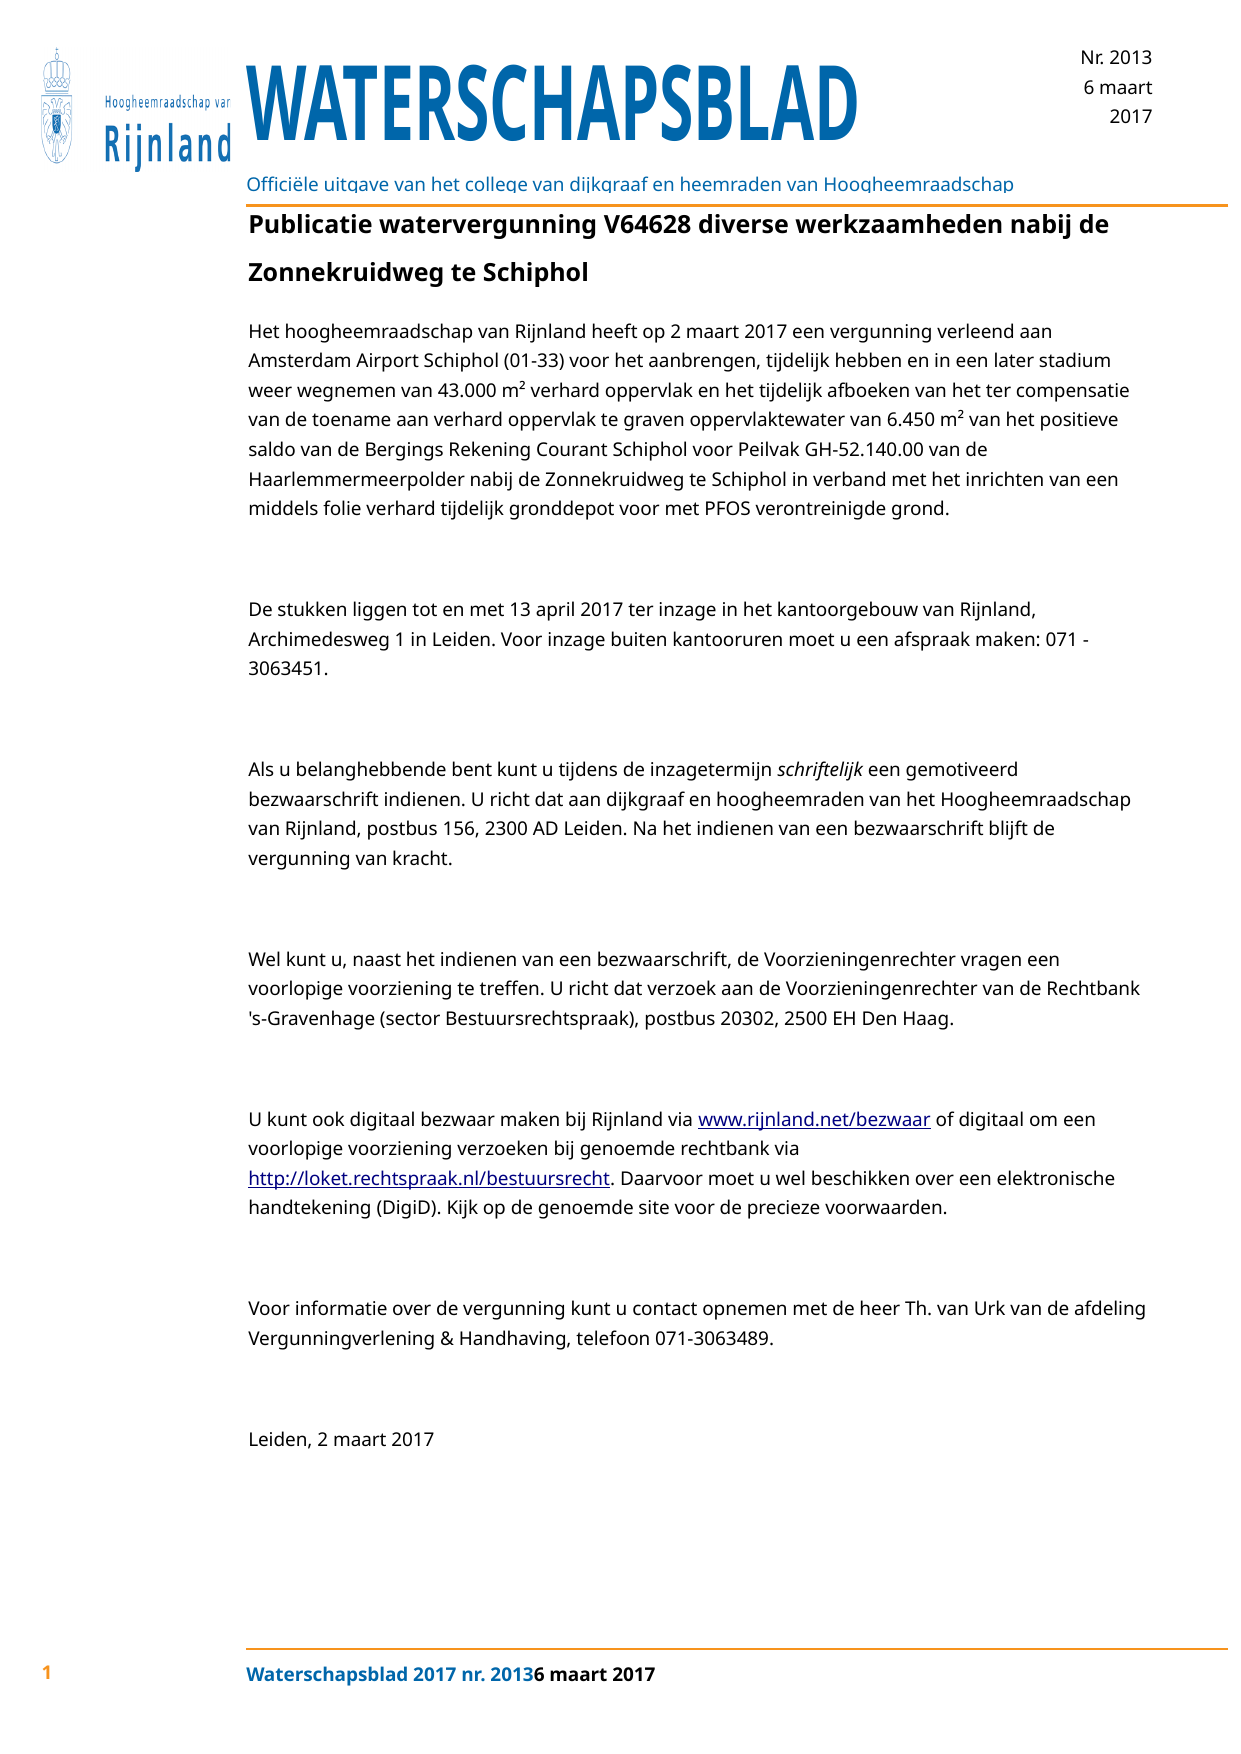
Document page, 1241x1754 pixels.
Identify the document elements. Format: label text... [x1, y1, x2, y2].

text U kunt ook digitaal bezwaar maken bij Rijnland via www.rijnland.net/bezwaar of digitaal om een voorlopige voorziening verzoeken bij genoemde rechtbank via http://loket.rechtspraak.nl/bestuursrecht. Daarvoor moet u wel beschikken over een elektronische handtekening (DigiD). Kijk op de genoemde site voor de precieze voorwaarden. [248, 1106, 1152, 1220]
text Leiden, 2 maart 2017 [248, 1426, 1152, 1452]
text Als u belanghebbende bent kunt u tijdens de inzagetermijn schriftelijk een gemotiveerd bezwaarschrift indienen. U richt dat aan dijkgraaf en hoogheemraden van het Hoogheemraadschap van Rijnland, postbus 156, 2300 AD Leiden. Na het indienen van een bezwaarschrift blijft de vergunning van kracht. [248, 756, 1152, 871]
text Voor informatie over de vergunning kunt u contact opnemen met de heer Th. van Urk van de afdeling Vergunningverlening & Handhaving, telefoon 071-3063489. [248, 1295, 1152, 1351]
text Publicatie watervergunning V64628 diverse werkzaamheden nabij de Zonnekruidweg te Schiphol [248, 207, 1152, 288]
text De stukken liggen tot en met 13 april 2017 ter inzage in het kantoorgebouw van Rijnland, Archimedesweg 1 in Leiden. Voor inzage buiten kantooruren moet u een afspraak maken: 071 - 3063451. [248, 596, 1152, 681]
text Wel kunt u, naast het indienen van een bezwaarschrift, de Voorzieningenrechter vragen een voorlopige voorziening te treffen. U richt dat verzoek aan de Voorzieningenrechter van de Rechtbank 's-Gravenhage (sector Bestuursrechtspraak), postbus 20302, 2500 EH Den Haag. [248, 946, 1152, 1031]
picture [41, 47, 231, 172]
text Het hoogheemraadschap van Rijnland heeft op 2 maart 2017 een vergunning verleend aan Amsterdam Airport Schiphol (01-33) voor het aanbrengen, tijdelijk hebben en in een later stadium weer wegnemen van 43.000 m² verhard oppervlak en het tijdelijk afboeken van het ter compensatie van de toename aan verhard oppervlak te graven oppervlaktewater van 6.450 m² van het positieve saldo van de Bergings Rekening Courant Schiphol voor Peilvak GH-52.140.00 van de Haarlemmermeerpolder nabij de Zonnekruidweg te Schiphol in verband met het inrichten van een middels folie verhard tijdelijk gronddepot voor met PFOS verontreinigde grond. [248, 318, 1152, 521]
